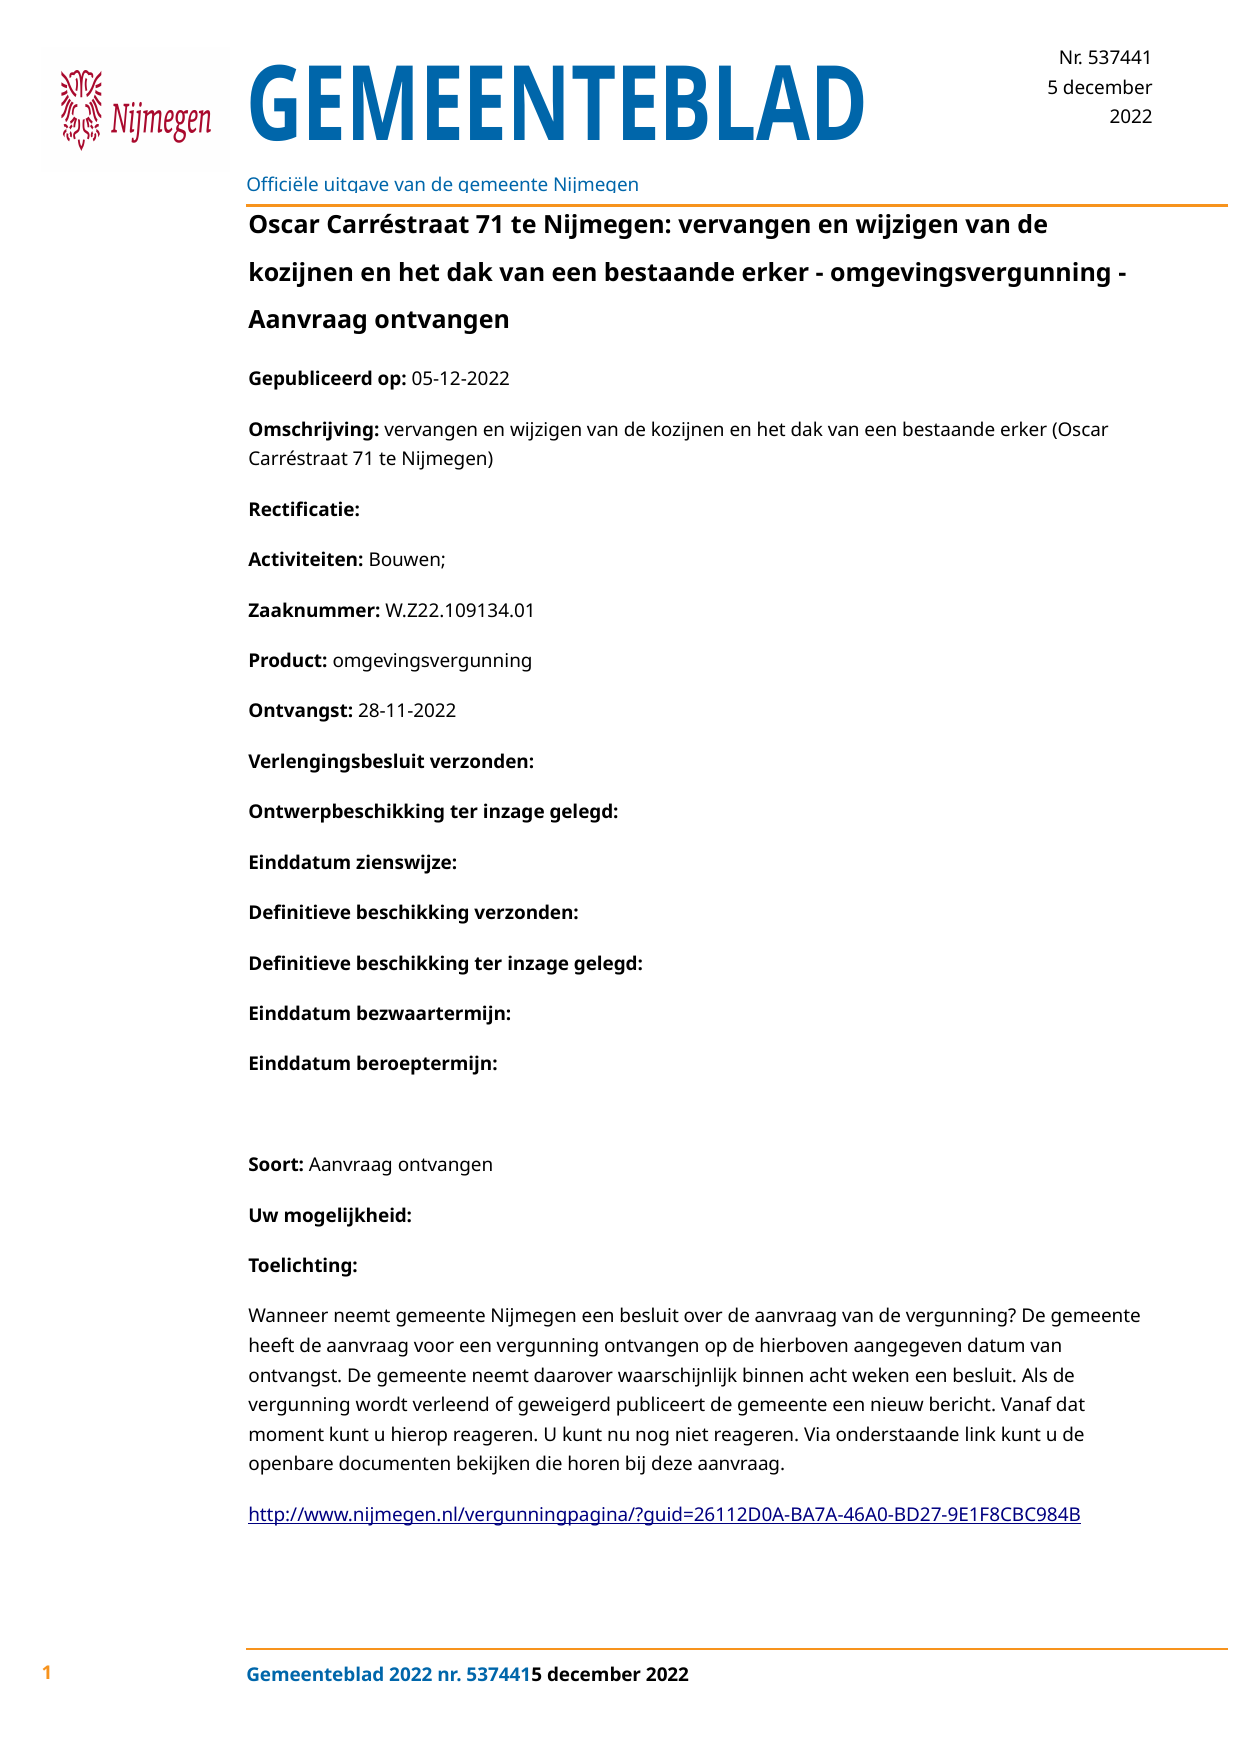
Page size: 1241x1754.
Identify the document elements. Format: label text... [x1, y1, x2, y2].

text Omschrijving: vervangen en wijzigen van de kozijnen en het dak van een bestaande erker (Oscar Carréstraat 71 te Nijmegen) [248, 416, 1152, 471]
text Soort: Aanvraag ontvangen [248, 1151, 1152, 1177]
text Product: omgevingsvergunning [248, 647, 1152, 673]
text Ontwerpbeschikking ter inzage gelegd: [248, 798, 1152, 824]
text Uw mogelijkheid: [248, 1202, 1152, 1227]
text Zaaknummer: W.Z22.109134.01 [248, 597, 1152, 622]
text Rectificatie: [248, 496, 1152, 522]
text http://www.nijmegen.nl/vergunningpagina/?guid=26112D0A-BA7A-46A0-BD27-9E1F8CBC984B [248, 1501, 1152, 1527]
text Ontvangst: 28-11-2022 [248, 698, 1152, 723]
text Definitieve beschikking ter inzage gelegd: [248, 950, 1152, 975]
text Einddatum zienswijze: [248, 849, 1152, 874]
text Einddatum beroeptermijn: [248, 1051, 1152, 1076]
text Wanneer neemt gemeente Nijmegen een besluit over de aanvraag van de vergunning? De gemeente heeft de aanvraag voor een vergunning ontvangen op de hierboven aangegeven datum van ontvangst. De gemeente neemt daarover waarschijnlijk binnen acht weken een besluit. Als de vergunning wordt verleend of geweigerd publiceert de gemeente een nieuw bericht. Vanaf dat moment kunt u hierop reageren. U kunt nu nog niet reageren. Via onderstaande link kunt u de openbare documenten bekijken die horen bij deze aanvraag. [248, 1303, 1152, 1476]
text Definitieve beschikking verzonden: [248, 899, 1152, 925]
text Toelichting: [248, 1252, 1152, 1278]
text Activiteiten: Bouwen; [248, 546, 1152, 572]
text Oscar Carréstraat 71 te Nijmegen: vervangen en wijzigen van de kozijnen en het dak van een bestaande erker - omgevingsvergunning - Aanvraag ontvangen [248, 207, 1152, 336]
picture [41, 47, 231, 172]
text Einddatum bezwaartermijn: [248, 1000, 1152, 1026]
text Verlengingsbesluit verzonden: [248, 748, 1152, 774]
text Gepubliceerd op: 05-12-2022 [248, 366, 1152, 391]
